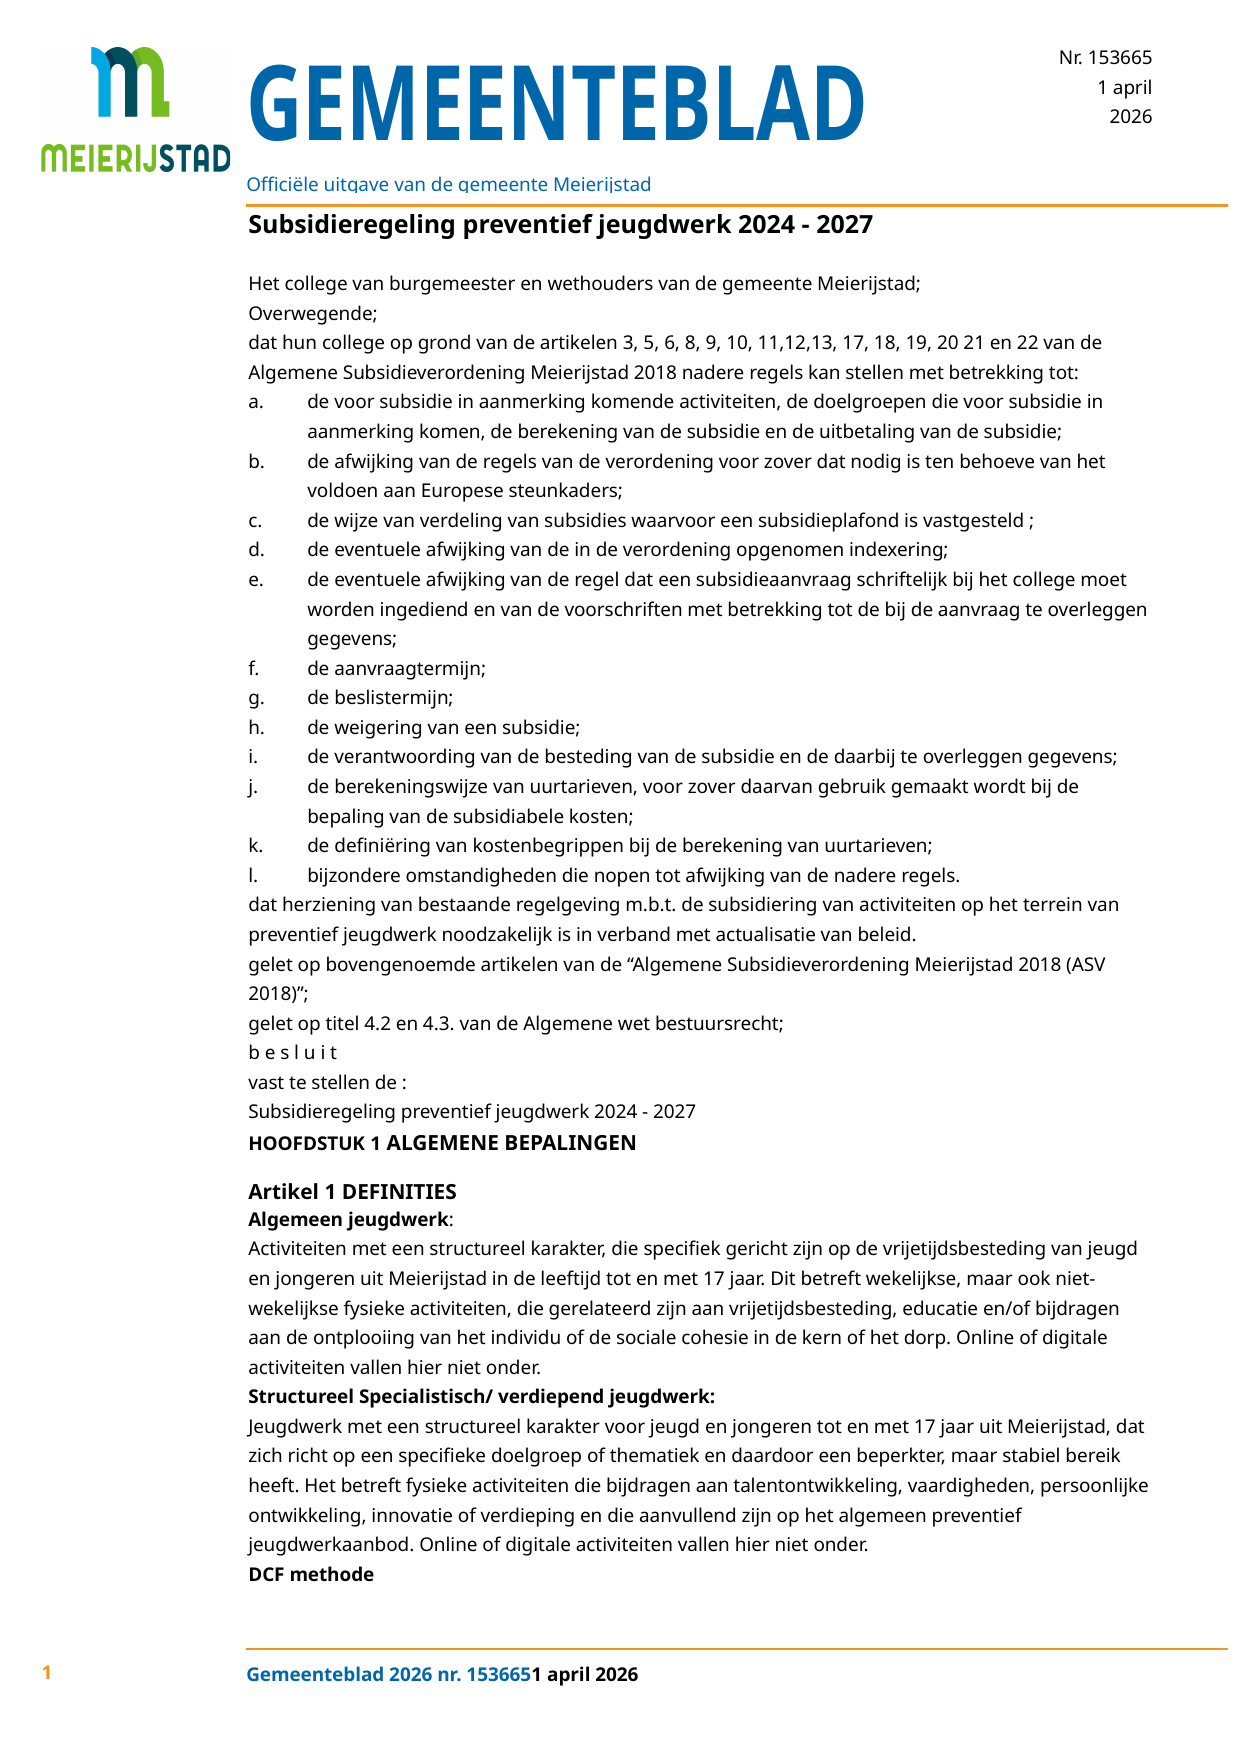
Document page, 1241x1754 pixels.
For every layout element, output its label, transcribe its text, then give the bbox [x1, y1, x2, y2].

text DCF methode [248, 1561, 1152, 1587]
text Artikel 1 DEFINITIES [248, 1177, 1152, 1206]
picture [41, 47, 231, 172]
text Subsidieregeling preventief jeugdwerk 2024 - 2027 [248, 207, 1152, 241]
text Het college van burgemeester en wethouders van de gemeente Meierijstad; [248, 270, 1152, 296]
list de eventuele afwijking van de regel dat een subsidieaanvraag schriftelijk bij het college moet worden ingediend en van de voorschriften met betrekking tot de bij de aanvraag te overleggen gegevens; [248, 566, 1152, 651]
text Activiteiten met een structureel karakter, die specifiek gericht zijn op de vrijetijdsbesteding van jeugd en jongeren uit Meierijstad in de leeftijd tot en met 17 jaar. Dit betreft wekelijkse, maar ook niet-wekelijkse fysieke activiteiten, die gerelateerd zijn aan vrijetijdsbesteding, educatie en/of bijdragen aan de ontplooiing van het individu of de sociale cohesie in de kern of het dorp. Online of digitale activiteiten vallen hier niet onder. [248, 1236, 1152, 1379]
text Algemeen jeugdwerk: [248, 1206, 1152, 1232]
text Subsidieregeling preventief jeugdwerk 2024 - 2027 [248, 1099, 1152, 1124]
list de wijze van verdeling van subsidies waarvoor een subsidieplafond is vastgesteld ; [248, 507, 1152, 533]
text dat hun college op grond van de artikelen 3, 5, 6, 8, 9, 10, 11,12,13, 17, 18, 19, 20 21 en 22 van de Algemene Subsidieverordening Meierijstad 2018 nadere regels kan stellen met betrekking tot: [248, 329, 1152, 385]
list bijzondere omstandigheden die nopen tot afwijking van de nadere regels. [248, 862, 1152, 888]
list de berekeningswijze van uurtarieven, voor zover daarvan gebruik gemaakt wordt bij de bepaling van de subsidiabele kosten; [248, 773, 1152, 828]
text Structureel Specialistisch/ verdiepend jeugdwerk: [248, 1383, 1152, 1409]
list de beslistermijn; [248, 684, 1152, 710]
list de voor subsidie in aanmerking komende activiteiten, de doelgroepen die voor subsidie in aanmerking komen, de berekening van de subsidie en de uitbetaling van de subsidie; [248, 389, 1152, 444]
list de afwijking van de regels van de verordening voor zover dat nodig is ten behoeve van het voldoen aan Europese steunkaders; [248, 448, 1152, 503]
text vast te stellen de : [248, 1069, 1152, 1095]
list de definiëring van kostenbegrippen bij de berekening van uurtarieven; [248, 832, 1152, 858]
text gelet op titel 4.2 en 4.3. van de Algemene wet bestuursrecht; [248, 1010, 1152, 1036]
text Jeugdwerk met een structureel karakter voor jeugd en jongeren tot en met 17 jaar uit Meierijstad, dat zich richt op een specifieke doelgroep of thematiek en daardoor een beperkter, maar stabiel bereik heeft. Het betreft fysieke activiteiten die bijdragen aan talentontwikkeling, vaardigheden, persoonlijke ontwikkeling, innovatie of verdieping en die aanvullend zijn op het algemeen preventief jeugdwerkaanbod. Online of digitale activiteiten vallen hier niet onder. [248, 1413, 1152, 1557]
text HOOFDSTUK 1 ALGEMENE BEPALINGEN [248, 1128, 1152, 1157]
list de aanvraagtermijn; [248, 655, 1152, 681]
text dat herziening van bestaande regelgeving m.b.t. de subsidiering van activiteiten op het terrein van preventief jeugdwerk noodzakelijk is in verband met actualisatie van beleid. [248, 892, 1152, 947]
text Overwegende; [248, 300, 1152, 326]
text gelet op bovengenoemde artikelen van de “Algemene Subsidieverordening Meierijstad 2018 (ASV 2018)”; [248, 951, 1152, 1006]
list de verantwoording van de besteding van de subsidie en de daarbij te overleggen gegevens; [248, 744, 1152, 769]
text b e s l u i t [248, 1039, 1152, 1065]
list de weigering van een subsidie; [248, 714, 1152, 740]
list de eventuele afwijking van de in de verordening opgenomen indexering; [248, 537, 1152, 562]
